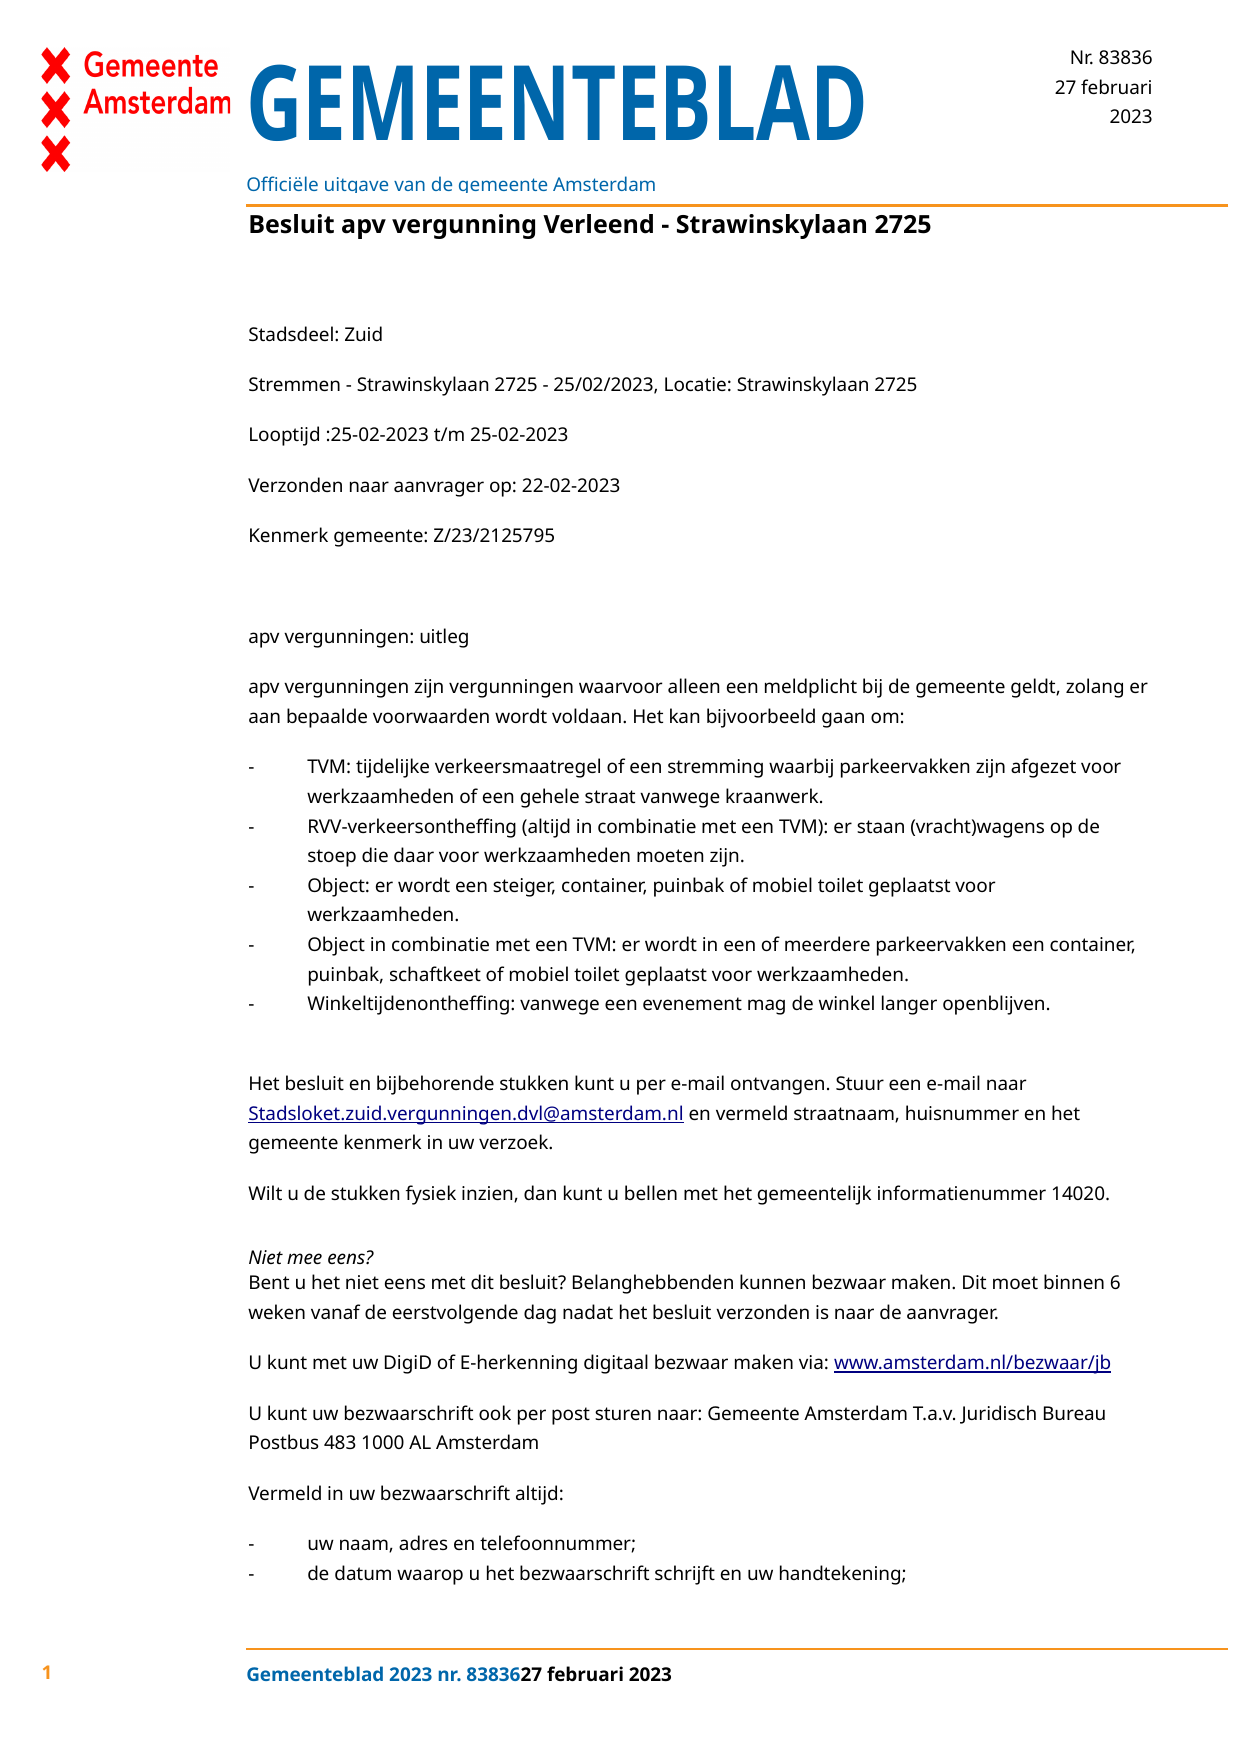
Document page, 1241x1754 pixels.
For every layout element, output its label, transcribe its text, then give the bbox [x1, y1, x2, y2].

text Stremmen - Strawinskylaan 2725 - 25/02/2023, Locatie: Strawinskylaan 2725 [248, 371, 1152, 397]
text Wilt u de stukken fysiek inzien, dan kunt u bellen met het gemeentelijk informatienummer 14020. [248, 1180, 1152, 1206]
text Het besluit en bijbehorende stukken kunt u per e-mail ontvangen. Stuur een e-mail naar Stadsloket.zuid.vergunningen.dvl@amsterdam.nl en vermeld straatnaam, huisnummer en het gemeente kenmerk in uw verzoek. [248, 1070, 1152, 1155]
text Niet mee eens? [248, 1244, 1152, 1269]
text Vermeld in uw bezwaarschrift altijd: [248, 1480, 1152, 1506]
text apv vergunningen zijn vergunningen waarvoor alleen een meldplicht bij de gemeente geldt, zolang er aan bepaalde voorwaarden wordt voldaan. Het kan bijvoorbeeld gaan om: [248, 674, 1152, 729]
list Object in combinatie met een TVM: er wordt in een of meerdere parkeervakken een container, puinbak, schaftkeet of mobiel toilet geplaatst voor werkzaamheden. [248, 931, 1152, 986]
text Kenmerk gemeente: Z/23/2125795 [248, 522, 1152, 548]
list de datum waarop u het bezwaarschrift schrijft en uw handtekening; [248, 1560, 1152, 1586]
text Stadsdeel: Zuid [248, 321, 1152, 346]
list RVV-verkeersontheffing (altijd in combinatie met een TVM): er staan (vracht)wagens op de stoep die daar voor werkzaamheden moeten zijn. [248, 813, 1152, 868]
list Object: er wordt een steiger, container, puinbak of mobiel toilet geplaatst voor werkzaamheden. [248, 872, 1152, 927]
text Besluit apv vergunning Verleend - Strawinskylaan 2725 [248, 207, 1152, 241]
picture [41, 47, 231, 172]
text U kunt uw bezwaarschrift ook per post sturen naar: Gemeente Amsterdam T.a.v. Juridisch Bureau Postbus 483 1000 AL Amsterdam [248, 1400, 1152, 1455]
text apv vergunningen: uitleg [248, 623, 1152, 649]
list uw naam, adres en telefoonnummer; [248, 1530, 1152, 1556]
text Bent u het niet eens met dit besluit? Belanghebbenden kunnen bezwaar maken. Dit moet binnen 6 weken vanaf de eerstvolgende dag nadat het besluit verzonden is naar de aanvrager. [248, 1269, 1152, 1325]
list TVM: tijdelijke verkeersmaatregel of een stremming waarbij parkeervakken zijn afgezet voor werkzaamheden of een gehele straat vanwege kraanwerk. [248, 754, 1152, 809]
text Looptijd :25-02-2023 t/m 25-02-2023 [248, 422, 1152, 447]
list Winkeltijdenontheffing: vanwege een evenement mag de winkel langer openblijven. [248, 990, 1152, 1016]
text U kunt met uw DigiD of E-herkenning digitaal bezwaar maken via: www.amsterdam.nl/bezwaar/jb [248, 1349, 1152, 1375]
text Verzonden naar aanvrager op: 22-02-2023 [248, 472, 1152, 498]
